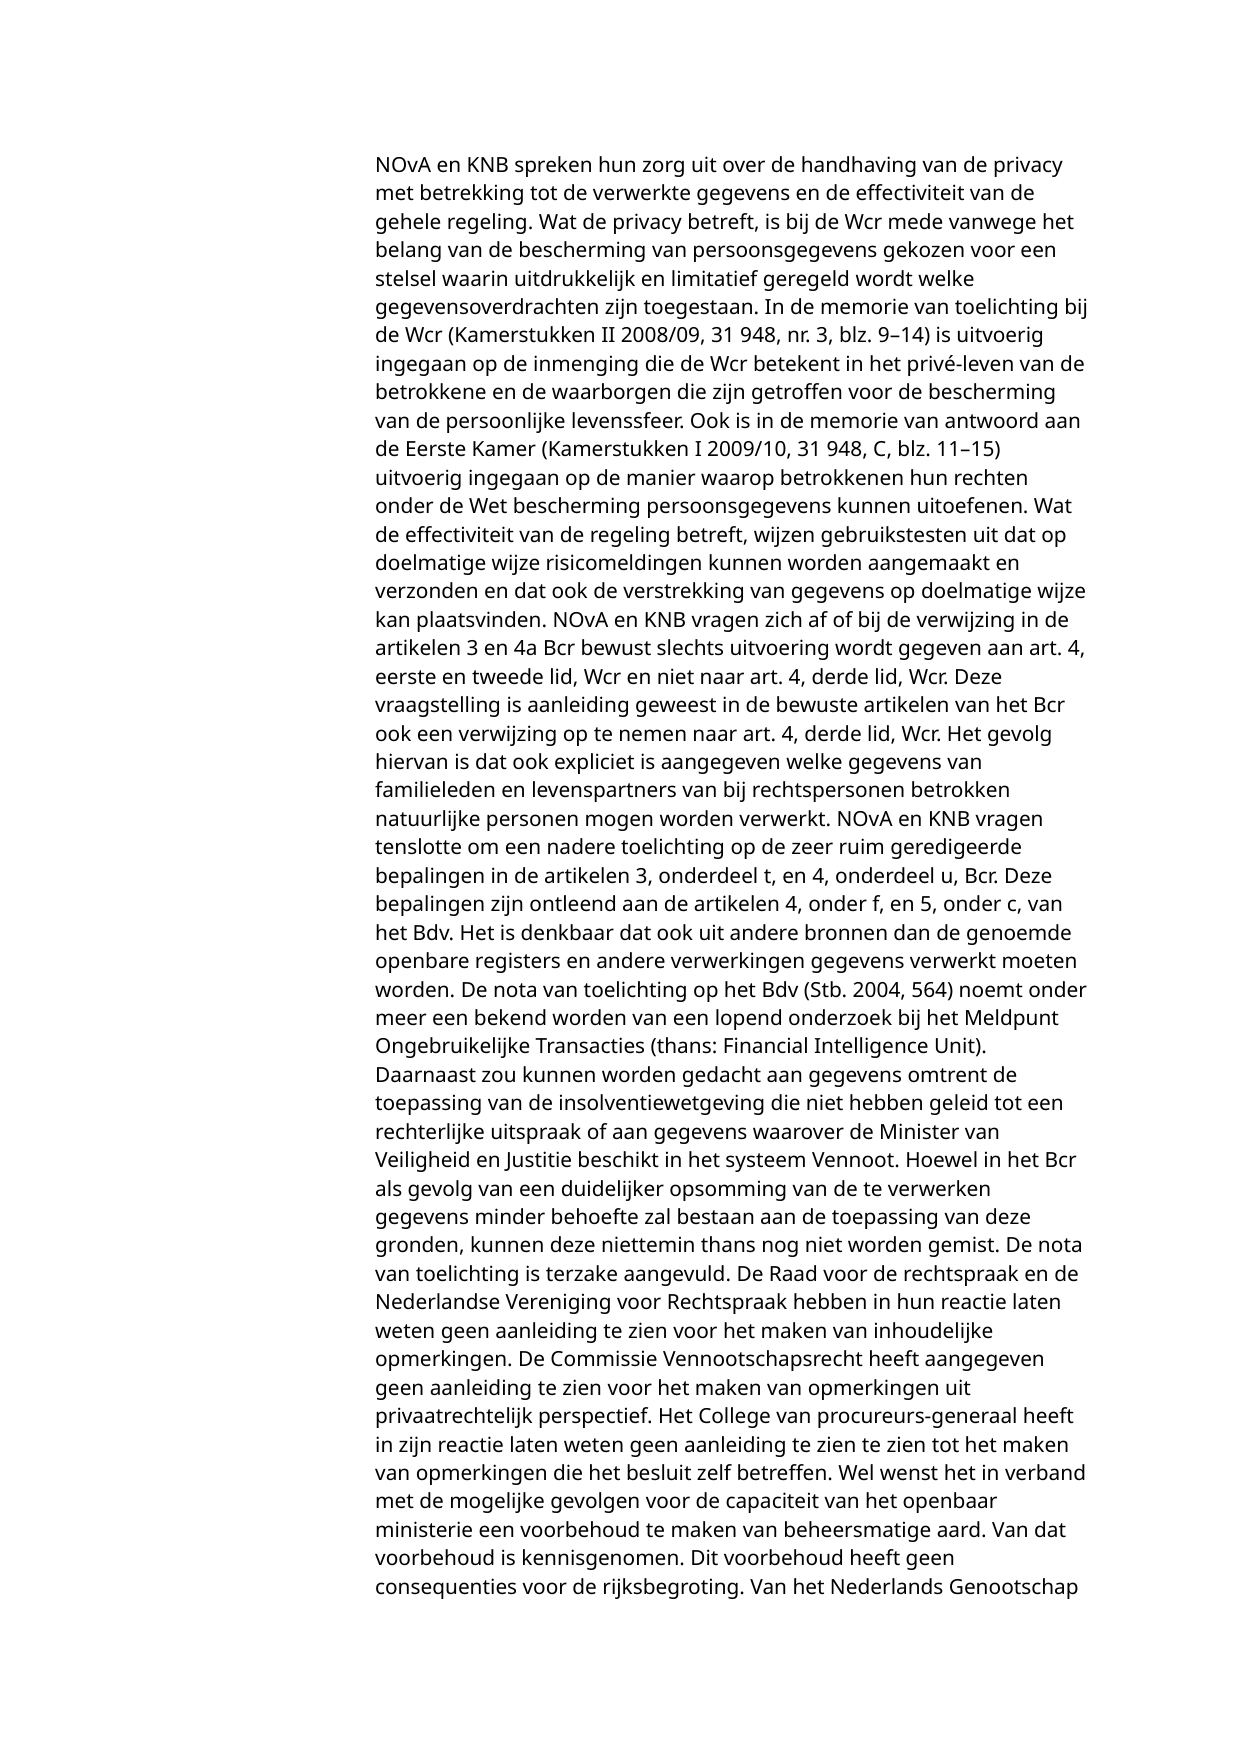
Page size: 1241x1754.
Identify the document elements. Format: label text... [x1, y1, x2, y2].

text NOvA en KNB spreken hun zorg uit over de handhaving van de privacy met betrekking tot de verwerkte gegevens en de effectiviteit van de gehele regeling. Wat de privacy betreft, is bij de Wcr mede vanwege het belang van de bescherming van persoonsgegevens gekozen voor een stelsel waarin uitdrukkelijk en limitatief geregeld wordt welke gegevensoverdrachten zijn toegestaan. In de memorie van toelichting bij de Wcr (Kamerstukken II 2008/09, 31 948, nr. 3, blz. 9–14) is uitvoerig ingegaan op de inmenging die de Wcr betekent in het privé-leven van de betrokkene en de waarborgen die zijn getroffen voor de bescherming van de persoonlijke levenssfeer. Ook is in de memorie van antwoord aan de Eerste Kamer (Kamerstukken I 2009/10, 31 948, C, blz. 11–15) uitvoerig ingegaan op de manier waarop betrokkenen hun rechten onder de Wet bescherming persoonsgegevens kunnen uitoefenen. Wat de effectiviteit van de regeling betreft, wijzen gebruikstesten uit dat op doelmatige wijze risicomeldingen kunnen worden aangemaakt en verzonden en dat ook de verstrekking van gegevens op doelmatige wijze kan plaatsvinden. NOvA en KNB vragen zich af of bij de verwijzing in de artikelen 3 en 4a Bcr bewust slechts uitvoering wordt gegeven aan art. 4, eerste en tweede lid, Wcr en niet naar art. 4, derde lid, Wcr. Deze vraagstelling is aanleiding geweest in de bewuste artikelen van het Bcr ook een verwijzing op te nemen naar art. 4, derde lid, Wcr. Het gevolg hiervan is dat ook expliciet is aangegeven welke gegevens van familieleden en levenspartners van bij rechtspersonen betrokken natuurlijke personen mogen worden verwerkt. NOvA en KNB vragen tenslotte om een nadere toelichting op de zeer ruim geredigeerde bepalingen in de artikelen 3, onderdeel t, en 4, onderdeel u, Bcr. Deze bepalingen zijn ontleend aan de artikelen 4, onder f, en 5, onder c, van het Bdv. Het is denkbaar dat ook uit andere bronnen dan de genoemde openbare registers en andere verwerkingen gegevens verwerkt moeten worden. De nota van toelichting op het Bdv (Stb. 2004, 564) noemt onder meer een bekend worden van een lopend onderzoek bij het Meldpunt Ongebruikelijke Transacties (thans: Financial Intelligence Unit). Daarnaast zou kunnen worden gedacht aan gegevens omtrent de toepassing van de insolventiewetgeving die niet hebben geleid tot een rechterlijke uitspraak of aan gegevens waarover de Minister van Veiligheid en Justitie beschikt in het systeem Vennoot. Hoewel in het Bcr als gevolg van een duidelijker opsomming van de te verwerken gegevens minder behoefte zal bestaan aan de toepassing van deze gronden, kunnen deze niettemin thans nog niet worden gemist. De nota van toelichting is terzake aangevuld. De Raad voor de rechtspraak en de Nederlandse Vereniging voor Rechtspraak hebben in hun reactie laten weten geen aanleiding te zien voor het maken van inhoudelijke opmerkingen. De Commissie Vennootschapsrecht heeft aangegeven geen aanleiding te zien voor het maken van opmerkingen uit privaatrechtelijk perspectief. Het College van procureurs-generaal heeft in zijn reactie laten weten geen aanleiding te zien te zien tot het maken van opmerkingen die het besluit zelf betreffen. Wel wenst het in verband met de mogelijke gevolgen voor de capaciteit van het openbaar ministerie een voorbehoud te maken van beheersmatige aard. Van dat voorbehoud is kennisgenomen. Dit voorbehoud heeft geen consequenties voor de rijksbegroting. Van het Nederlands Genootschap [375, 150, 1090, 1600]
